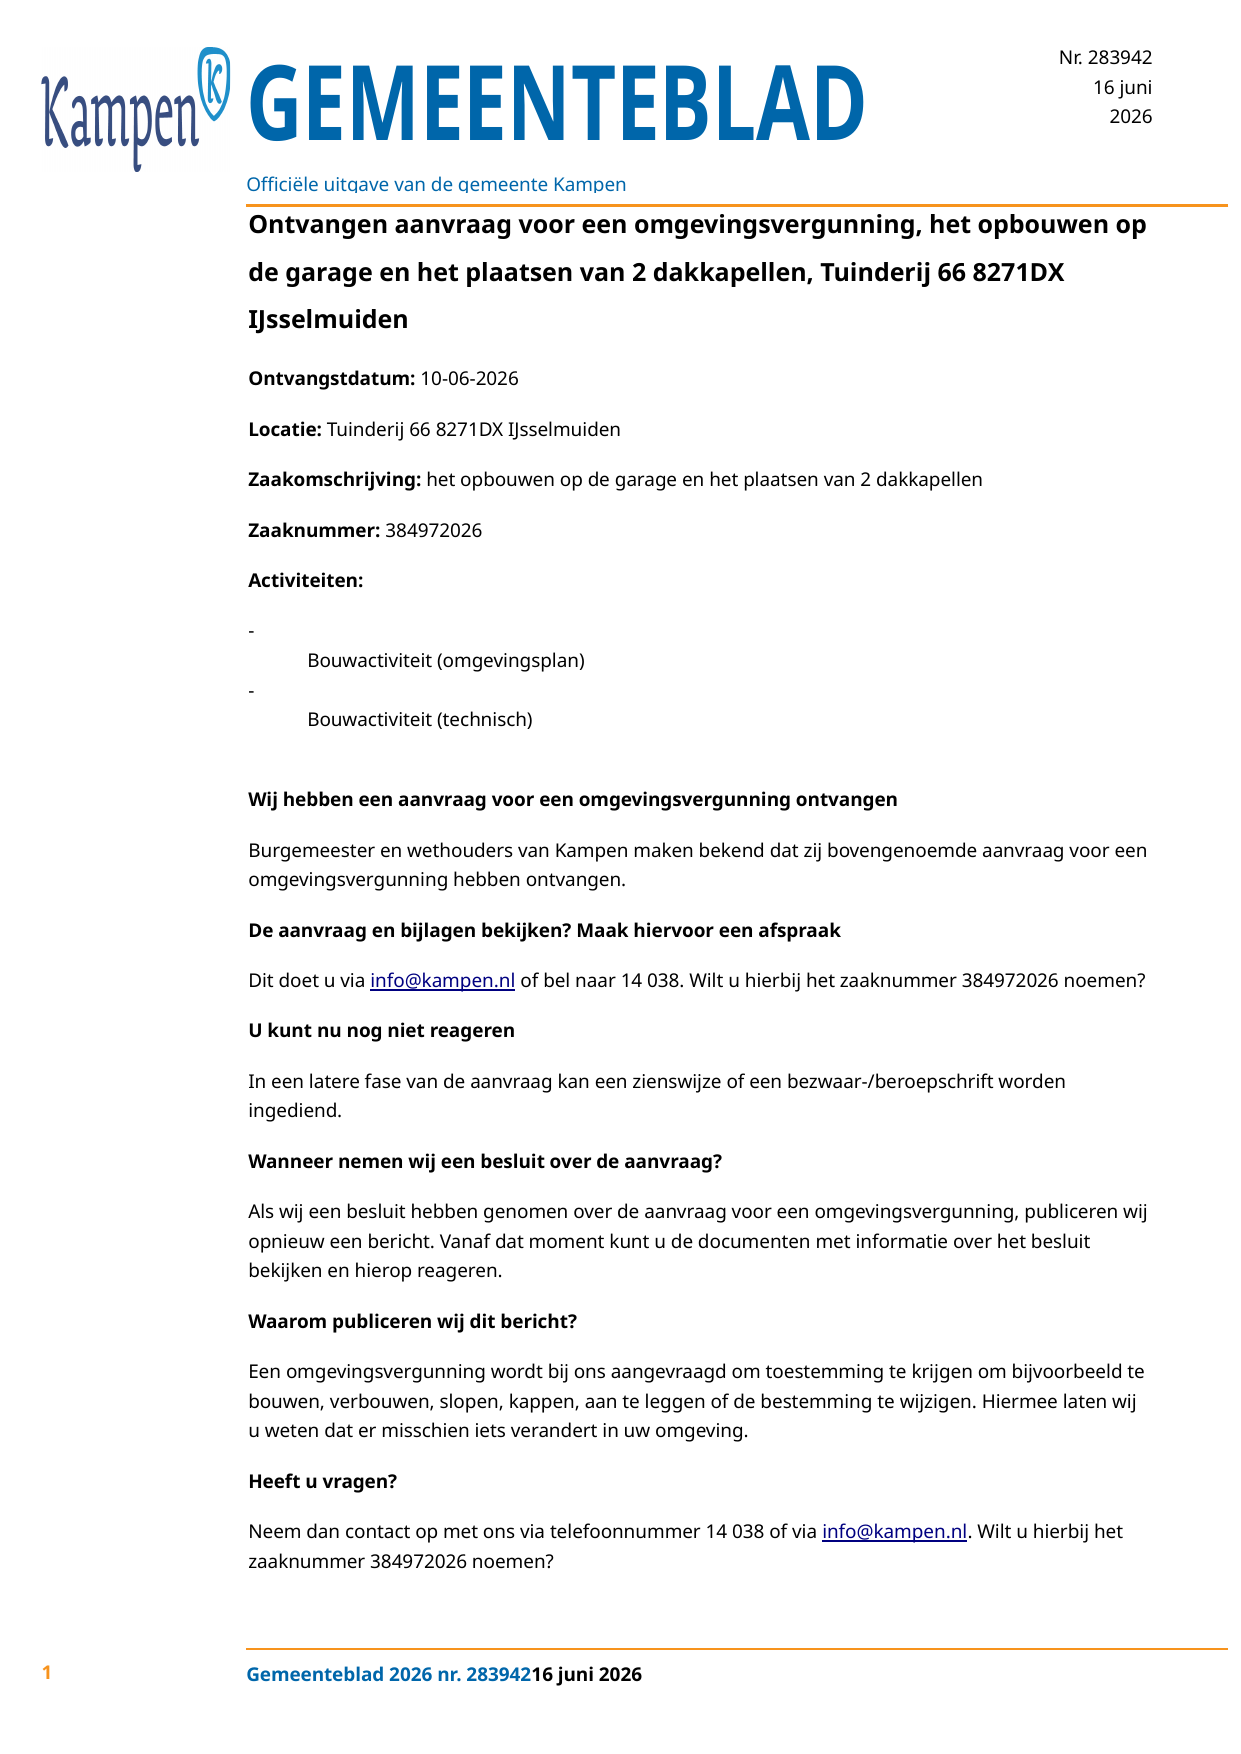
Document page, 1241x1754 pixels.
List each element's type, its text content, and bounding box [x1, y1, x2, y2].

text Neem dan contact op met ons via telefoonnummer 14 038 of via info@kampen.nl. Wilt u hierbij het zaaknummer 384972026 noemen? [248, 1518, 1152, 1574]
text Zaakomschrijving: het opbouwen op de garage en het plaatsen van 2 dakkapellen [248, 466, 1152, 492]
text Dit doet u via info@kampen.nl of bel naar 14 038. Wilt u hierbij het zaaknummer 384972026 noemen? [248, 967, 1152, 993]
text Locatie: Tuinderij 66 8271DX IJsselmuiden [248, 416, 1152, 442]
text Wij hebben een aanvraag voor een omgevingsvergunning ontvangen [248, 786, 1152, 812]
text Als wij een besluit hebben genomen over de aanvraag voor een omgevingsvergunning, publiceren wij opnieuw een bericht. Vanaf dat moment kunt u de documenten met informatie over het besluit bekijken en hierop reageren. [248, 1198, 1152, 1283]
text Waarom publiceren wij dit bericht? [248, 1308, 1152, 1334]
text U kunt nu nog niet reageren [248, 1018, 1152, 1043]
list Bouwactiviteit (technisch) [248, 706, 1152, 732]
text De aanvraag en bijlagen bekijken? Maak hiervoor een afspraak [248, 917, 1152, 942]
text Ontvangstdatum: 10-06-2026 [248, 366, 1152, 391]
text Ontvangen aanvraag voor een omgevingsvergunning, het opbouwen op de garage en het plaatsen van 2 dakkapellen, Tuinderij 66 8271DX IJsselmuiden [248, 207, 1152, 336]
text Een omgevingsvergunning wordt bij ons aangevraagd om toestemming te krijgen om bijvoorbeeld te bouwen, verbouwen, slopen, kappen, aan te leggen of de bestemming te wijzigen. Hiermee laten wij u weten dat er misschien iets verandert in uw omgeving. [248, 1358, 1152, 1443]
text Heeft u vragen? [248, 1468, 1152, 1494]
text Zaaknummer: 384972026 [248, 517, 1152, 542]
picture [41, 47, 231, 172]
list Bouwactiviteit (omgevingsplan) [248, 647, 1152, 673]
text Wanneer nemen wij een besluit over de aanvraag? [248, 1148, 1152, 1174]
text Burgemeester en wethouders van Kampen maken bekend dat zij bovengenoemde aanvraag voor een omgevingsvergunning hebben ontvangen. [248, 837, 1152, 892]
text Activiteiten: [248, 567, 1152, 593]
text In een latere fase van de aanvraag kan een zienswijze of een bezwaar-/beroepschrift worden ingediend. [248, 1068, 1152, 1123]
